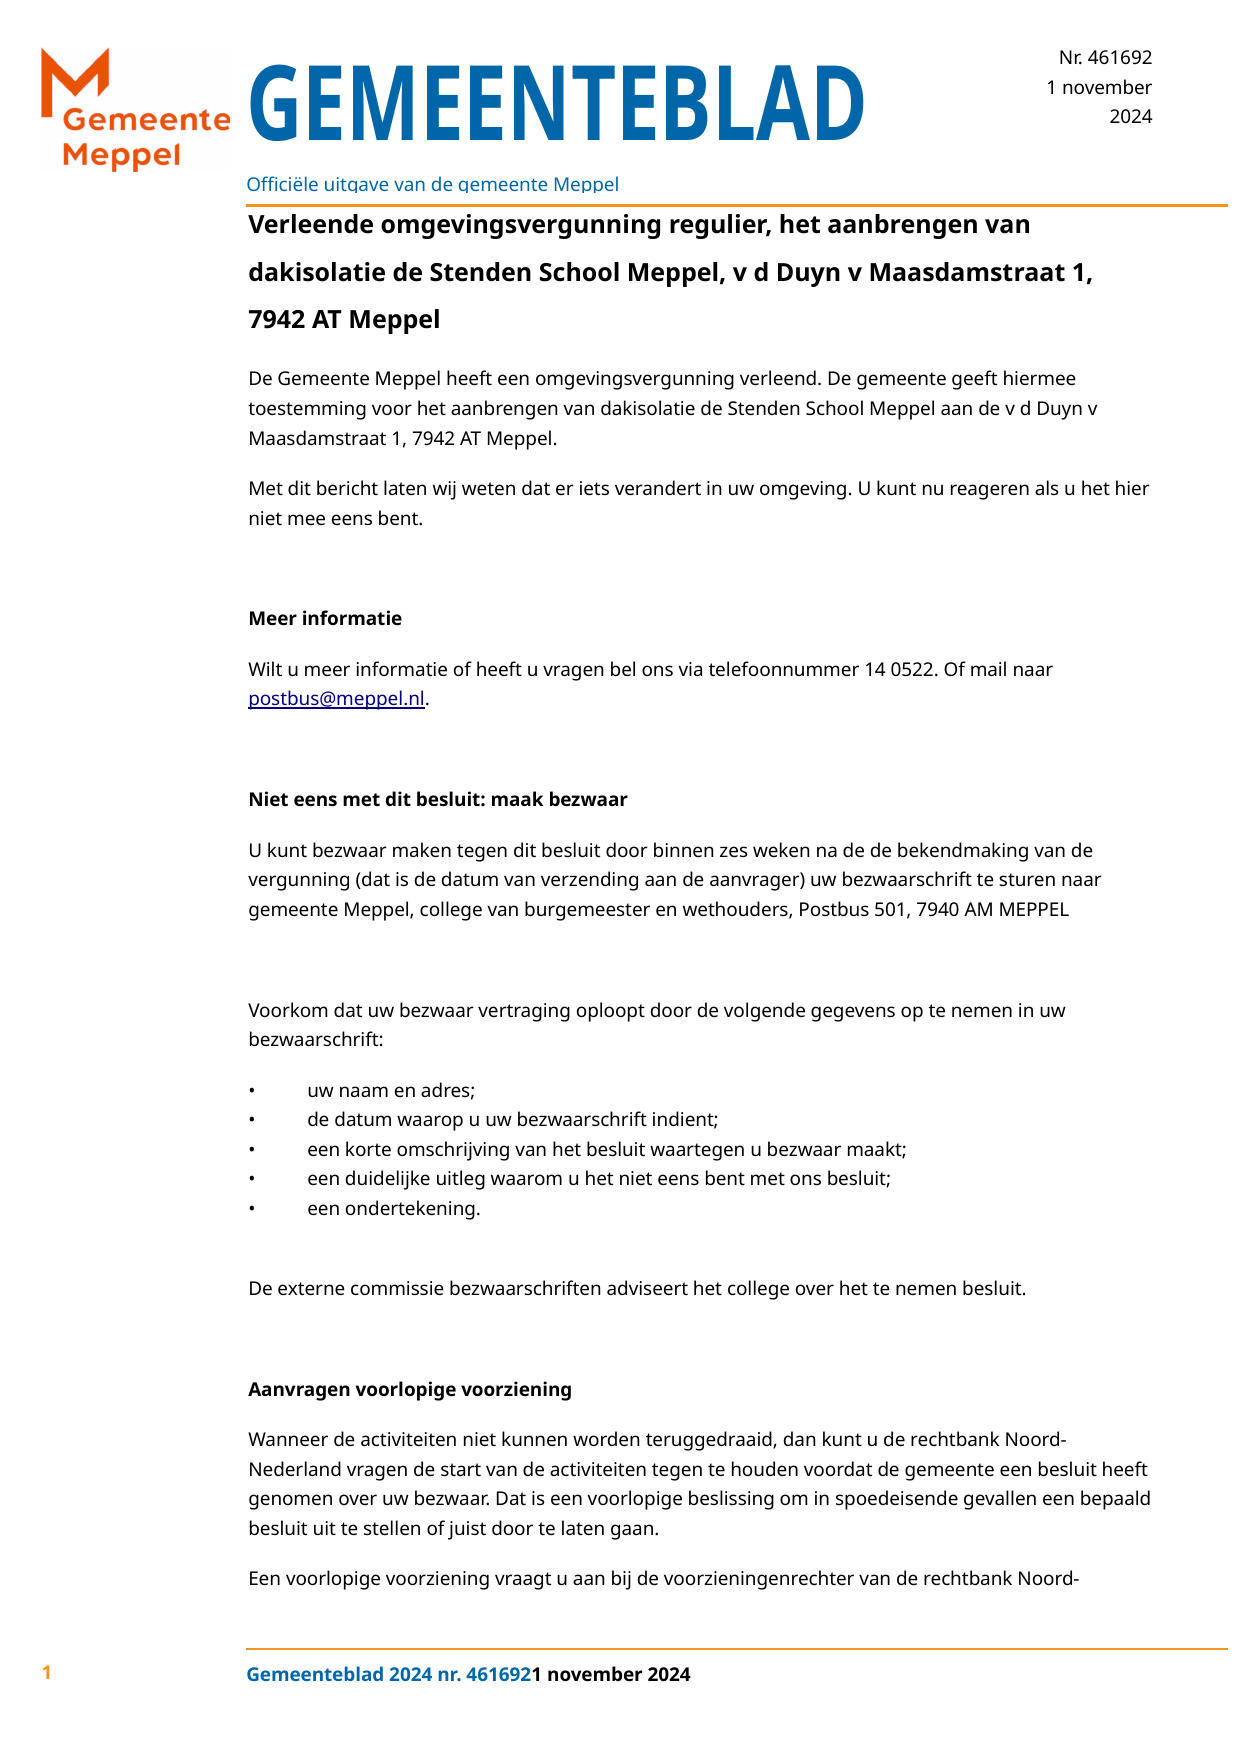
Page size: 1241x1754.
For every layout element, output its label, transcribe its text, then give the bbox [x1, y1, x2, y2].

list een duidelijke uitleg waarom u het niet eens bent met ons besluit; [248, 1166, 1152, 1191]
list uw naam en adres; [248, 1077, 1152, 1102]
text De externe commissie bezwaarschriften adviseert het college over het te nemen besluit. [248, 1275, 1152, 1301]
list een korte omschrijving van het besluit waartegen u bezwaar maakt; [248, 1136, 1152, 1162]
text U kunt bezwaar maken tegen dit besluit door binnen zes weken na de de bekendmaking van de vergunning (dat is de datum van verzending aan de aanvrager) uw bezwaarschrift te sturen naar gemeente Meppel, college van burgemeester en wethouders, Postbus 501, 7940 AM MEPPEL [248, 837, 1152, 922]
list de datum waarop u uw bezwaarschrift indient; [248, 1106, 1152, 1132]
text De Gemeente Meppel heeft een omgevingsvergunning verleend. De gemeente geeft hiermee toestemming voor het aanbrengen van dakisolatie de Stenden School Meppel aan de v d Duyn v Maasdamstraat 1, 7942 AT Meppel. [248, 366, 1152, 450]
text Wilt u meer informatie of heeft u vragen bel ons via telefoonnummer 14 0522. Of mail naar postbus@meppel.nl. [248, 656, 1152, 711]
text Verleende omgevingsvergunning regulier, het aanbrengen van dakisolatie de Stenden School Meppel, v d Duyn v Maasdamstraat 1, 7942 AT Meppel [248, 207, 1152, 336]
text Meer informatie [248, 606, 1152, 631]
picture [41, 47, 231, 172]
text Een voorlopige voorziening vraagt u aan bij de voorzieningenrechter van de rechtbank Noord- [248, 1566, 1152, 1591]
text Met dit bericht laten wij weten dat er iets verandert in uw omgeving. U kunt nu reageren als u het hier niet mee eens bent. [248, 475, 1152, 530]
text Voorkom dat uw bezwaar vertraging oploopt door de volgende gegevens op te nemen in uw bezwaarschrift: [248, 997, 1152, 1052]
list een ondertekening. [248, 1195, 1152, 1221]
text Wanneer de activiteiten niet kunnen worden teruggedraaid, dan kunt u de rechtbank Noord-Nederland vragen de start van de activiteiten tegen te houden voordat de gemeente een besluit heeft genomen over uw bezwaar. Dat is een voorlopige beslissing om in spoedeisende gevallen een bepaald besluit uit te stellen of juist door te laten gaan. [248, 1426, 1152, 1541]
text Niet eens met dit besluit: maak bezwaar [248, 786, 1152, 812]
text Aanvragen voorlopige voorziening [248, 1376, 1152, 1402]
